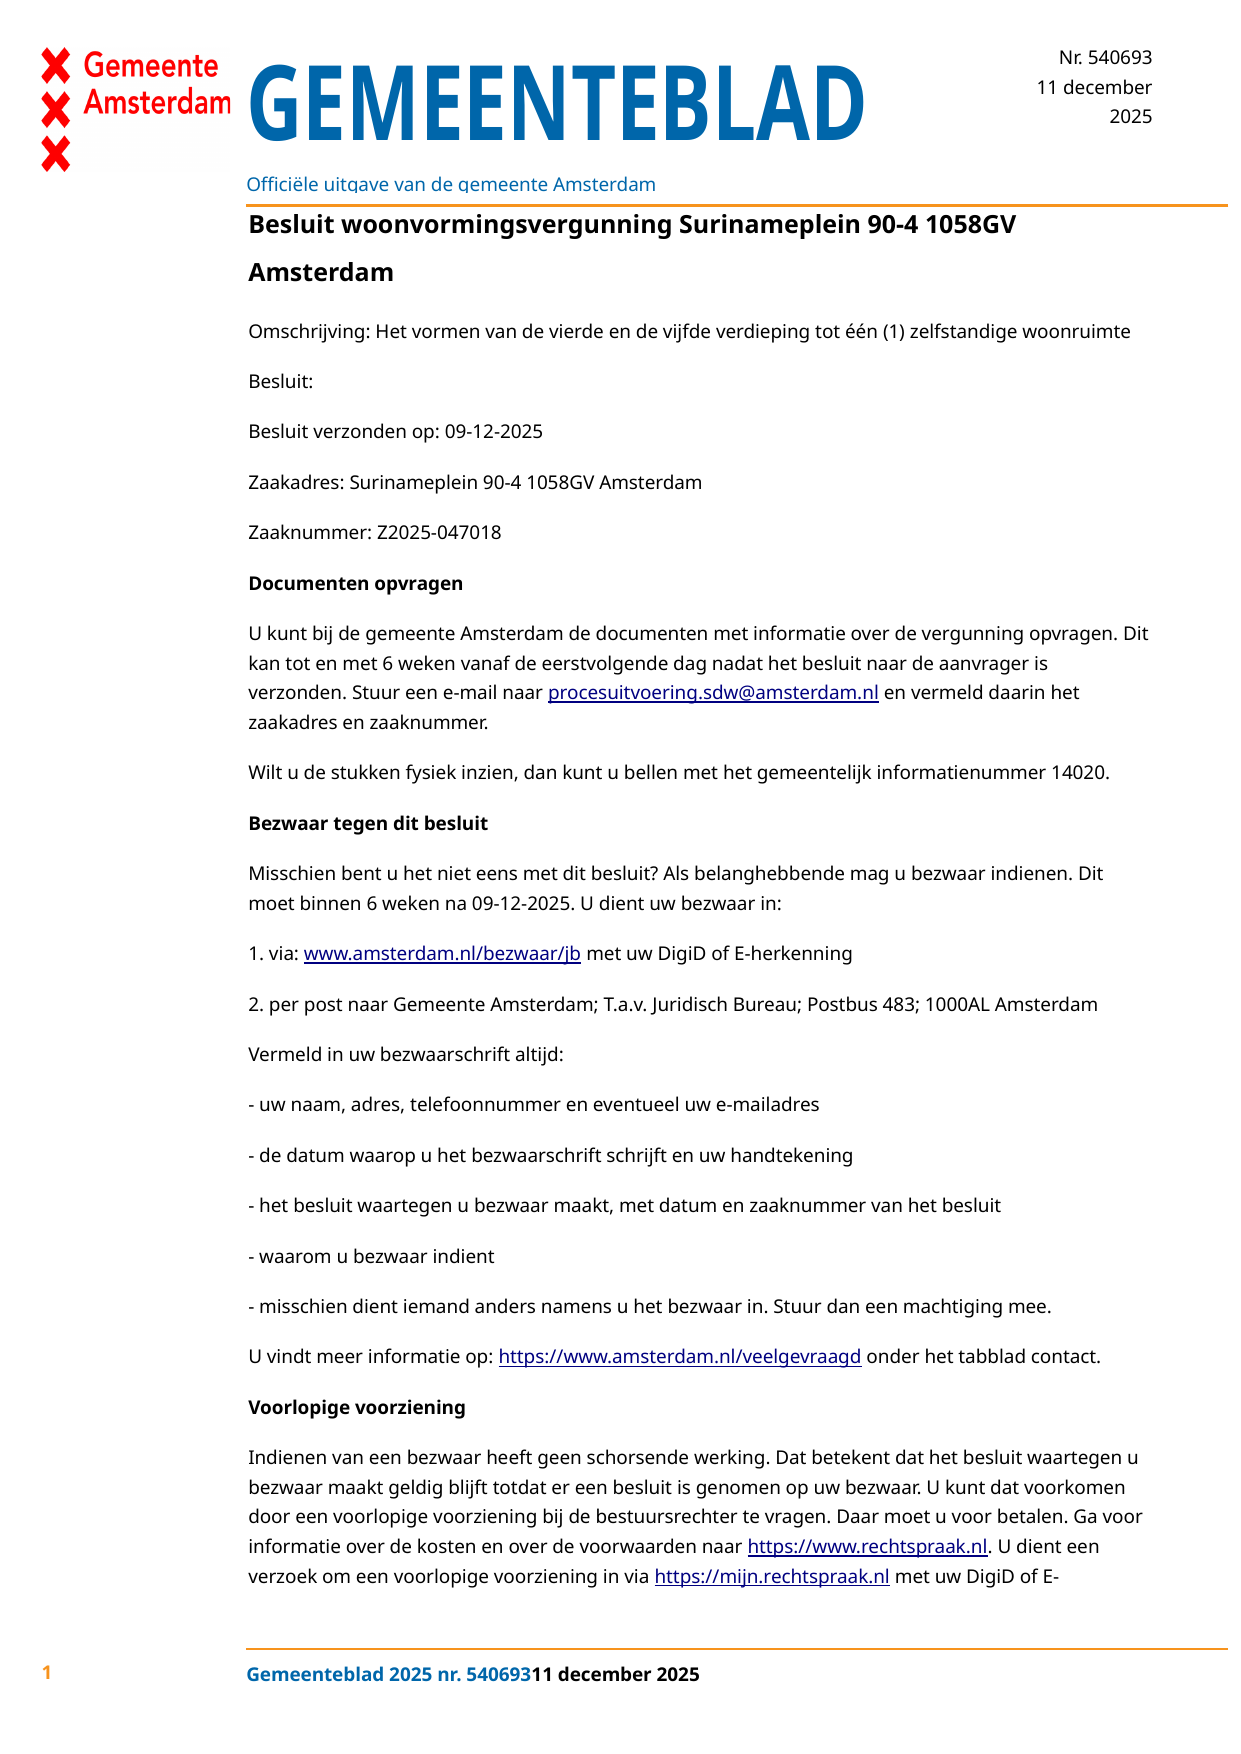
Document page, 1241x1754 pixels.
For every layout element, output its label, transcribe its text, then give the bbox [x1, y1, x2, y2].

text Wilt u de stukken fysiek inzien, dan kunt u bellen met het gemeentelijk informatienummer 14020. [248, 759, 1152, 785]
text Besluit verzonden op: 09-12-2025 [248, 419, 1152, 444]
text - uw naam, adres, telefoonnummer en eventueel uw e-mailadres [248, 1092, 1152, 1117]
text Zaaknummer: Z2025-047018 [248, 519, 1152, 545]
text Besluit: [248, 368, 1152, 394]
text 2. per post naar Gemeente Amsterdam; T.a.v. Juridisch Bureau; Postbus 483; 1000AL Amsterdam [248, 991, 1152, 1017]
text Indienen van een bezwaar heeft geen schorsende werking. Dat betekent dat het besluit waartegen u bezwaar maakt geldig blijft totdat er een besluit is genomen op uw bezwaar. U kunt dat voorkomen door een voorlopige voorziening bij de bestuursrechter te vragen. Daar moet u voor betalen. Ga voor informatie over de kosten en over de voorwaarden naar https://www.rechtspraak.nl. U dient een verzoek om een voorlopige voorziening in via https://mijn.rechtspraak.nl met uw DigiD of E- [248, 1444, 1152, 1589]
text Vermeld in uw bezwaarschrift altijd: [248, 1041, 1152, 1067]
text 1. via: www.amsterdam.nl/bezwaar/jb met uw DigiD of E-herkenning [248, 940, 1152, 966]
text - het besluit waartegen u bezwaar maakt, met datum en zaaknummer van het besluit [248, 1192, 1152, 1218]
text U kunt bij de gemeente Amsterdam de documenten met informatie over de vergunning opvragen. Dit kan tot en met 6 weken vanaf de eerstvolgende dag nadat het besluit naar de aanvrager is verzonden. Stuur een e-mail naar procesuitvoering.sdw@amsterdam.nl en vermeld daarin het zaakadres en zaaknummer. [248, 620, 1152, 735]
text Zaakadres: Surinameplein 90-4 1058GV Amsterdam [248, 469, 1152, 495]
picture [41, 47, 231, 172]
text Documenten opvragen [248, 570, 1152, 596]
text Bezwaar tegen dit besluit [248, 810, 1152, 836]
text Misschien bent u het niet eens met dit besluit? Als belanghebbende mag u bezwaar indienen. Dit moet binnen 6 weken na 09-12-2025. U dient uw bezwaar in: [248, 860, 1152, 916]
text Omschrijving: Het vormen van de vierde en de vijfde verdieping tot één (1) zelfstandige woonruimte [248, 318, 1152, 344]
text - de datum waarop u het bezwaarschrift schrijft en uw handtekening [248, 1142, 1152, 1168]
text - waarom u bezwaar indient [248, 1243, 1152, 1269]
text U vindt meer informatie op: https://www.amsterdam.nl/veelgevraagd onder het tabblad contact. [248, 1344, 1152, 1369]
text Besluit woonvormingsvergunning Surinameplein 90-4 1058GV Amsterdam [248, 207, 1152, 288]
text Voorlopige voorziening [248, 1394, 1152, 1420]
text - misschien dient iemand anders namens u het bezwaar in. Stuur dan een machtiging mee. [248, 1293, 1152, 1319]
